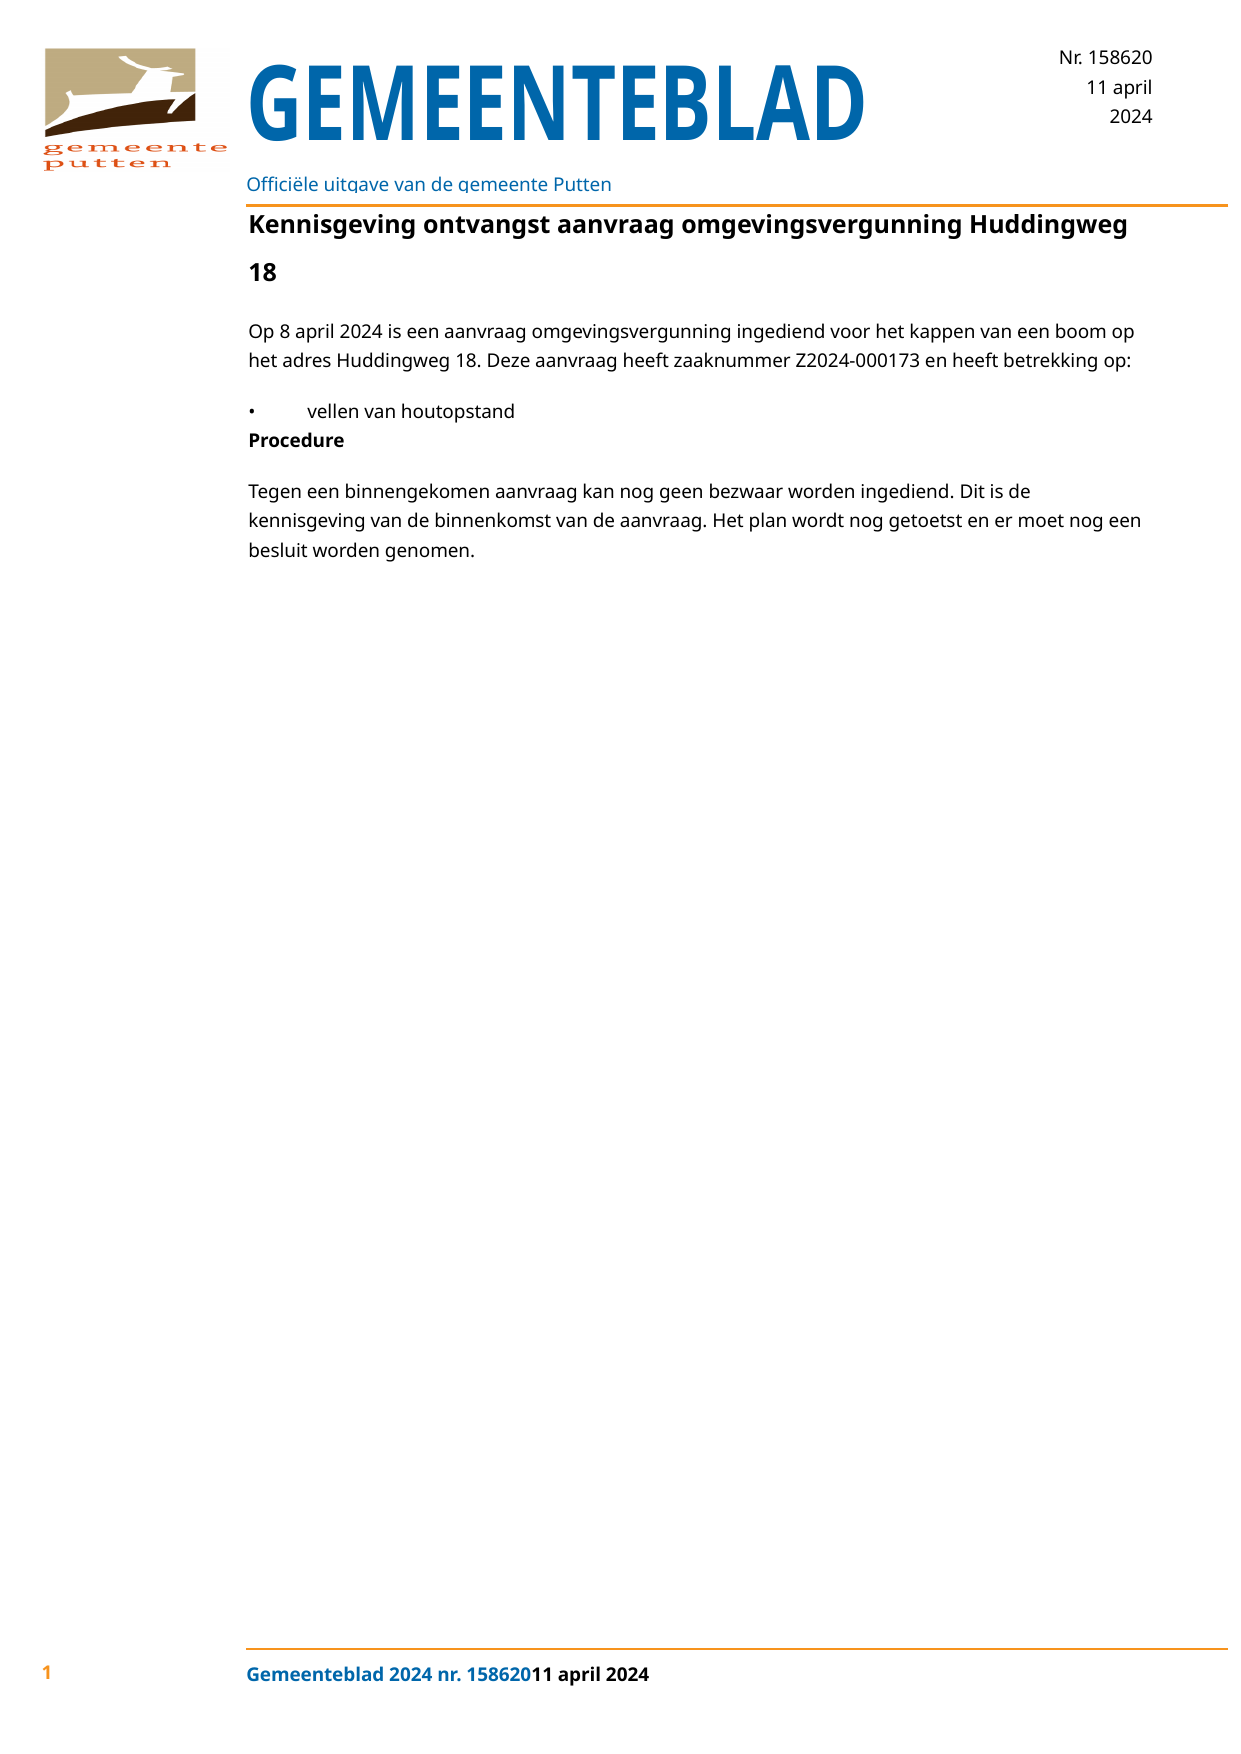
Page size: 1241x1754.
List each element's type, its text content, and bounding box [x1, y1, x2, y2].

picture [41, 47, 231, 172]
text Tegen een binnengekomen aanvraag kan nog geen bezwaar worden ingediend. Dit is de kennisgeving van de binnenkomst van de aanvraag. Het plan wordt nog getoetst en er moet nog een besluit worden genomen. [248, 478, 1152, 563]
text Op 8 april 2024 is een aanvraag omgevingsvergunning ingediend voor het kappen van een boom op het adres Huddingweg 18. Deze aanvraag heeft zaaknummer Z2024-000173 en heeft betrekking op: [248, 318, 1152, 373]
text Kennisgeving ontvangst aanvraag omgevingsvergunning Huddingweg 18 [248, 207, 1152, 288]
text Procedure [248, 427, 1152, 453]
list vellen van houtopstand [248, 398, 1152, 424]
